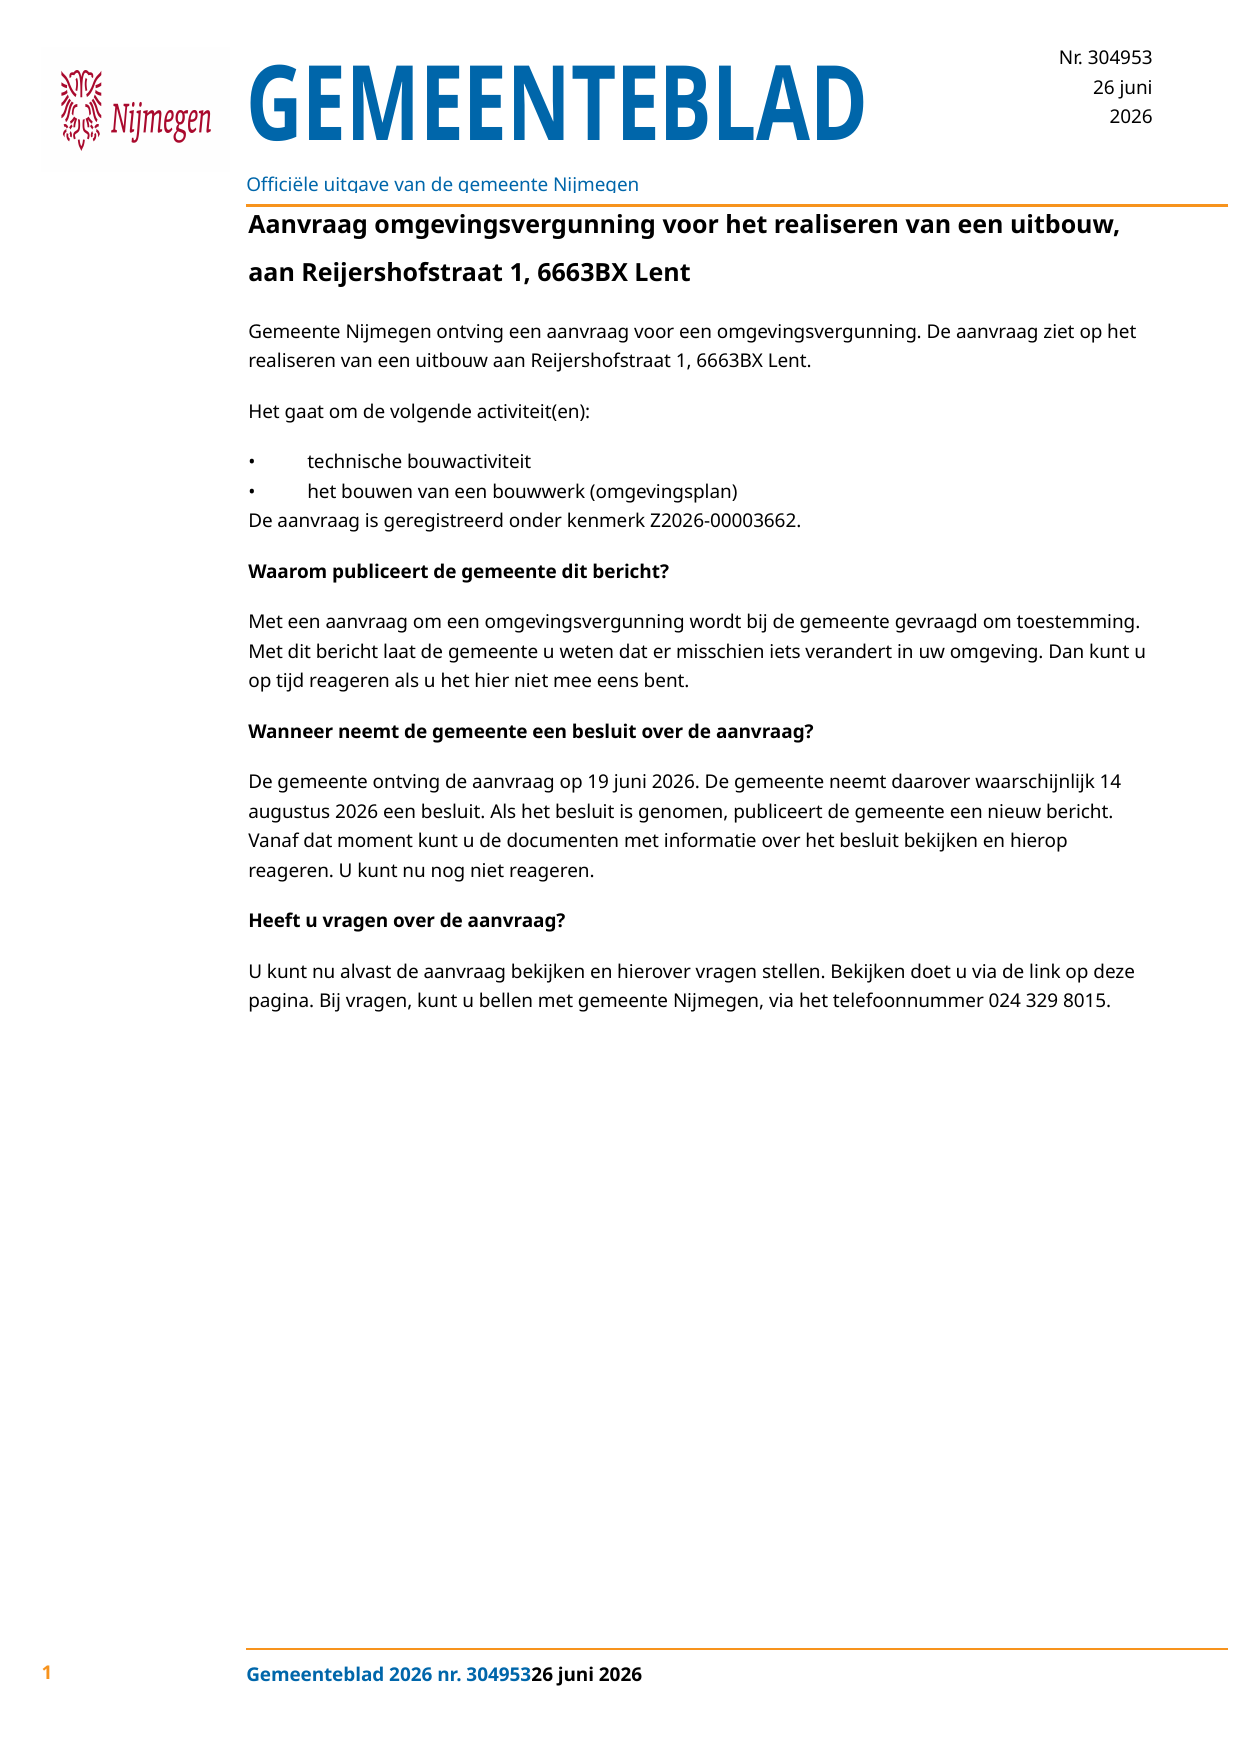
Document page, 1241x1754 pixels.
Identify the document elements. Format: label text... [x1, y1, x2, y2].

text U kunt nu alvast de aanvraag bekijken en hierover vragen stellen. Bekijken doet u via de link op deze pagina. Bij vragen, kunt u bellen met gemeente Nijmegen, via het telefoonnummer 024 329 8015. [248, 958, 1152, 1013]
list technische bouwactiviteit [248, 448, 1152, 474]
text Heeft u vragen over de aanvraag? [248, 907, 1152, 933]
text Gemeente Nijmegen ontving een aanvraag voor een omgevingsvergunning. De aanvraag ziet op het realiseren van een uitbouw aan Reijershofstraat 1, 6663BX Lent. [248, 318, 1152, 373]
text Waarom publiceert de gemeente dit bericht? [248, 558, 1152, 584]
list het bouwen van een bouwwerk (omgevingsplan) [248, 478, 1152, 504]
text De gemeente ontving de aanvraag op 19 juni 2026. De gemeente neemt daarover waarschijnlijk 14 augustus 2026 een besluit. Als het besluit is genomen, publiceert de gemeente een nieuw bericht. Vanaf dat moment kunt u de documenten met informatie over het besluit bekijken en hierop reageren. U kunt nu nog niet reageren. [248, 768, 1152, 883]
text Aanvraag omgevingsvergunning voor het realiseren van een uitbouw, aan Reijershofstraat 1, 6663BX Lent [248, 207, 1152, 288]
text Wanneer neemt de gemeente een besluit over de aanvraag? [248, 718, 1152, 744]
text De aanvraag is geregistreerd onder kenmerk Z2026-00003662. [248, 507, 1152, 533]
picture [41, 47, 231, 172]
text Het gaat om de volgende activiteit(en): [248, 398, 1152, 424]
text Met een aanvraag om een omgevingsvergunning wordt bij de gemeente gevraagd om toestemming. Met dit bericht laat de gemeente u weten dat er misschien iets verandert in uw omgeving. Dan kunt u op tijd reageren als u het hier niet mee eens bent. [248, 608, 1152, 693]
